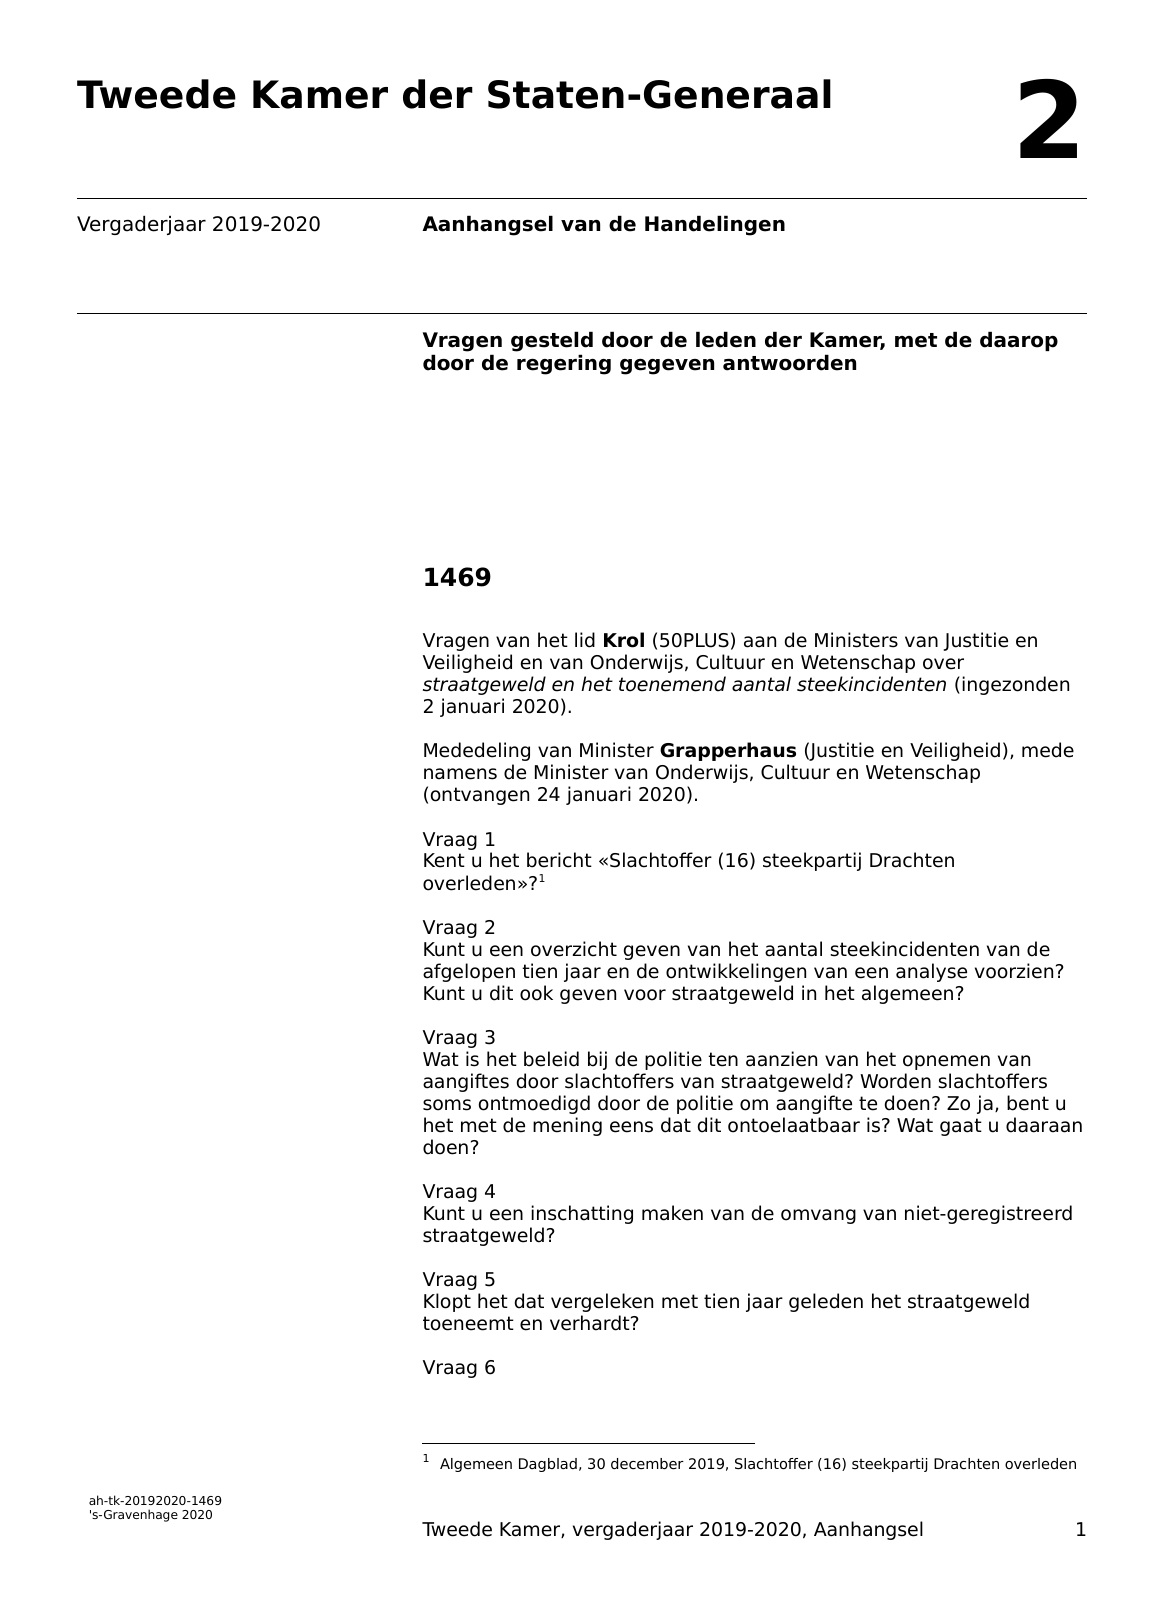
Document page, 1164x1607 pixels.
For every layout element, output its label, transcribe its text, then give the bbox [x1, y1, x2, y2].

text ah-tk-20192020-1469 [88, 1494, 323, 1508]
text Vraag 1 [422, 828, 1087, 850]
table_cell Aanhangsel van de Handelingen [422, 199, 1087, 313]
table_cell Vergaderjaar 2019-2020 [77, 199, 422, 313]
text Vraag 4 [422, 1181, 1087, 1203]
text Vraag 2 [422, 917, 1087, 938]
table_cell Vragen gesteld door de leden der Kamer, met de daarop door de regering gegeven antwoorden [422, 314, 1087, 375]
table_cell [77, 314, 422, 375]
text Algemeen Dagblad, 30 december 2019, Slachtoffer (16) steekpartij Drachten overleden [422, 1452, 1087, 1474]
text Wat is het beleid bij de politie ten aanzien van het opnemen van aangiftes door slachtoffers van straatgeweld? Worden slachtoffers soms ontmoedigd door de politie om aangifte te doen? Zo ja, bent u het met de mening eens dat dit ontoelaatbaar is? Wat gaat u daaraan doen? [422, 1049, 1087, 1158]
text 1469 [422, 563, 1087, 592]
text Vragen van het lid Krol (50PLUS) aan de Ministers van Justitie en Veiligheid en van Onderwijs, Cultuur en Wetenschap over straatgeweld en het toenemend aantal steekincidenten (ingezonden 2 januari 2020). [422, 630, 1087, 718]
table_header 2 [886, 59, 1087, 198]
text Mededeling van Minister Grapperhaus (Justitie en Veiligheid), mede namens de Minister van Onderwijs, Cultuur en Wetenschap (ontvangen 24 januari 2020). [422, 740, 1087, 806]
text 's-Gravenhage 2020 [88, 1508, 323, 1522]
table_header Tweede Kamer der Staten-Generaal [77, 59, 886, 198]
text Vraag 6 [422, 1357, 1087, 1379]
text Kunt u een overzicht geven van het aantal steekincidenten van de afgelopen tien jaar en de ontwikkelingen van een analyse voorzien? Kunt u dit ook geven voor straatgeweld in het algemeen? [422, 938, 1087, 1004]
text Klopt het dat vergeleken met tien jaar geleden het straatgeweld toeneemt en verhardt? [422, 1291, 1087, 1335]
text Kunt u een inschatting maken van de omvang van niet-geregistreerd straatgeweld? [422, 1203, 1087, 1247]
text Vraag 3 [422, 1027, 1087, 1049]
text Kent u het bericht «Slachtoffer (16) steekpartij Drachten overleden»? [422, 850, 1087, 894]
text Vraag 5 [422, 1269, 1087, 1291]
